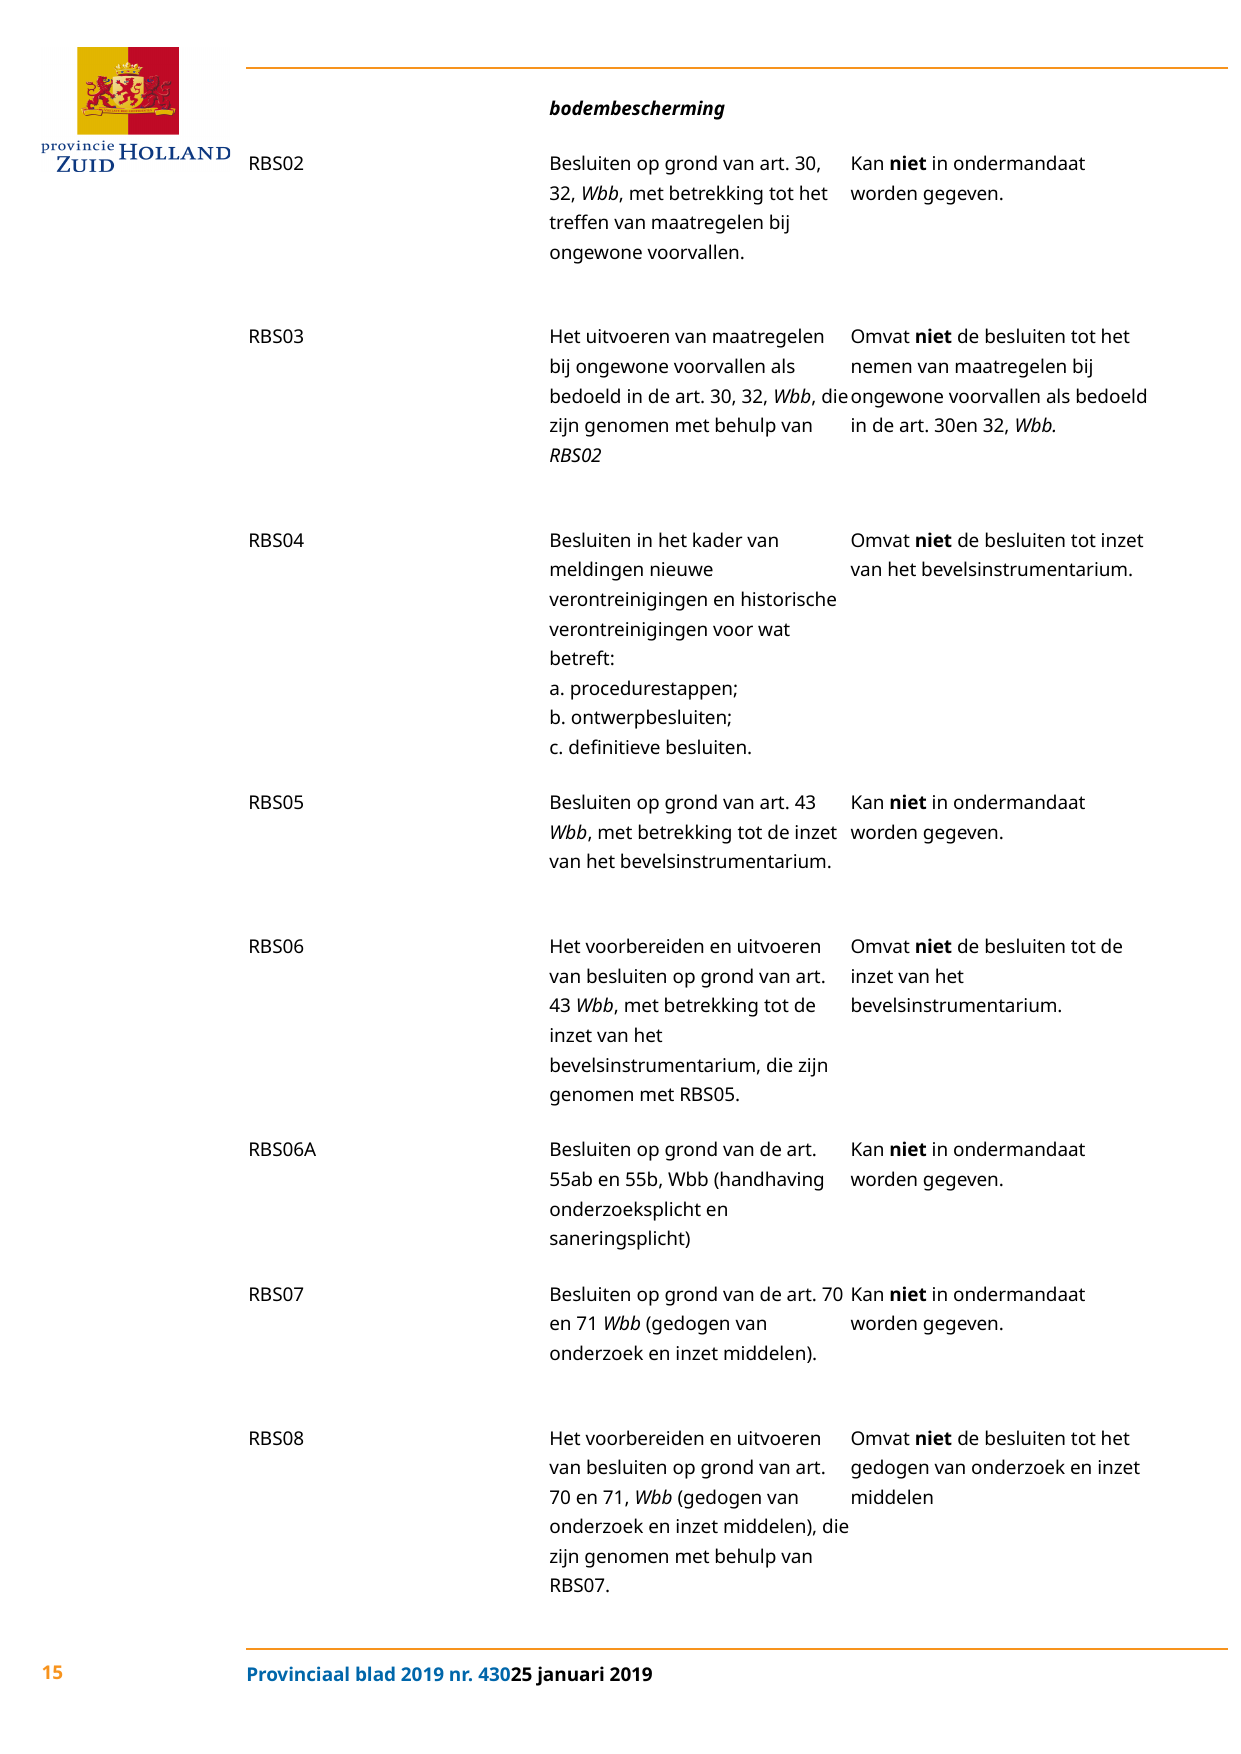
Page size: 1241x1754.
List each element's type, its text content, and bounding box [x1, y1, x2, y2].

table_cell RBS06 [248, 904, 549, 1137]
table_cell RBS04 [248, 498, 549, 760]
table_cell RBS02 [248, 121, 549, 294]
table_cell Besluiten op grond van de art. 70 en 71 Wbb (gedogen van onderzoek en inzet middelen). [549, 1251, 850, 1395]
table_cell RBS08 [248, 1395, 549, 1598]
table_cell Besluiten op grond van de art. 55ab en 55b, Wbb (handhaving onderzoeksplicht en saneringsplicht) [549, 1137, 850, 1251]
table_cell [248, 95, 549, 121]
table_cell Kan niet in ondermandaat worden gegeven. [850, 1137, 1152, 1251]
table_cell Besluiten op grond van art. 43 Wbb, met betrekking tot de inzet van het bevelsinstrumentarium. [549, 760, 850, 904]
table_cell RBS07 [248, 1251, 549, 1395]
table_cell Besluiten op grond van art. 30, 32, Wbb, met betrekking tot het treffen van maatregelen bij ongewone voorvallen. [549, 121, 850, 294]
table_cell Omvat niet de besluiten tot het gedogen van onderzoek en inzet middelen [850, 1395, 1152, 1598]
table_cell Besluiten in het kader van meldingen nieuwe verontreinigingen en historische verontreinigingen voor wat betreft: a. procedurestappen; b. ontwerpbesluiten; c. definitieve besluiten. [549, 498, 850, 760]
table_cell Omvat niet de besluiten tot het nemen van maatregelen bij ongewone voorvallen als bedoeld in de art. 30en 32, Wbb. [850, 294, 1152, 497]
table_cell Kan niet in ondermandaat worden gegeven. [850, 121, 1152, 294]
table_cell RBS06A [248, 1137, 549, 1251]
table_cell Omvat niet de besluiten tot de inzet van het bevelsinstrumentarium. [850, 904, 1152, 1137]
table_cell Het voorbereiden en uitvoeren van besluiten op grond van art. 70 en 71, Wbb (gedogen van onderzoek en inzet middelen), die zijn genomen met behulp van RBS07. [549, 1395, 850, 1598]
table_cell [850, 95, 1152, 121]
table_cell Kan niet in ondermandaat worden gegeven. [850, 1251, 1152, 1395]
table_cell Kan niet in ondermandaat worden gegeven. [850, 760, 1152, 904]
table_cell RBS03 [248, 294, 549, 497]
table_cell Het voorbereiden en uitvoeren van besluiten op grond van art. 43 Wbb, met betrekking tot de inzet van het bevelsinstrumentarium, die zijn genomen met RBS05. [549, 904, 850, 1137]
table_cell bodembescherming [549, 95, 850, 121]
table_cell Het uitvoeren van maatregelen bij ongewone voorvallen als bedoeld in de art. 30, 32, Wbb, die zijn genomen met behulp van RBS02 [549, 294, 850, 497]
table_cell Omvat niet de besluiten tot inzet van het bevelsinstrumentarium. [850, 498, 1152, 760]
picture [41, 47, 231, 172]
table_cell RBS05 [248, 760, 549, 904]
